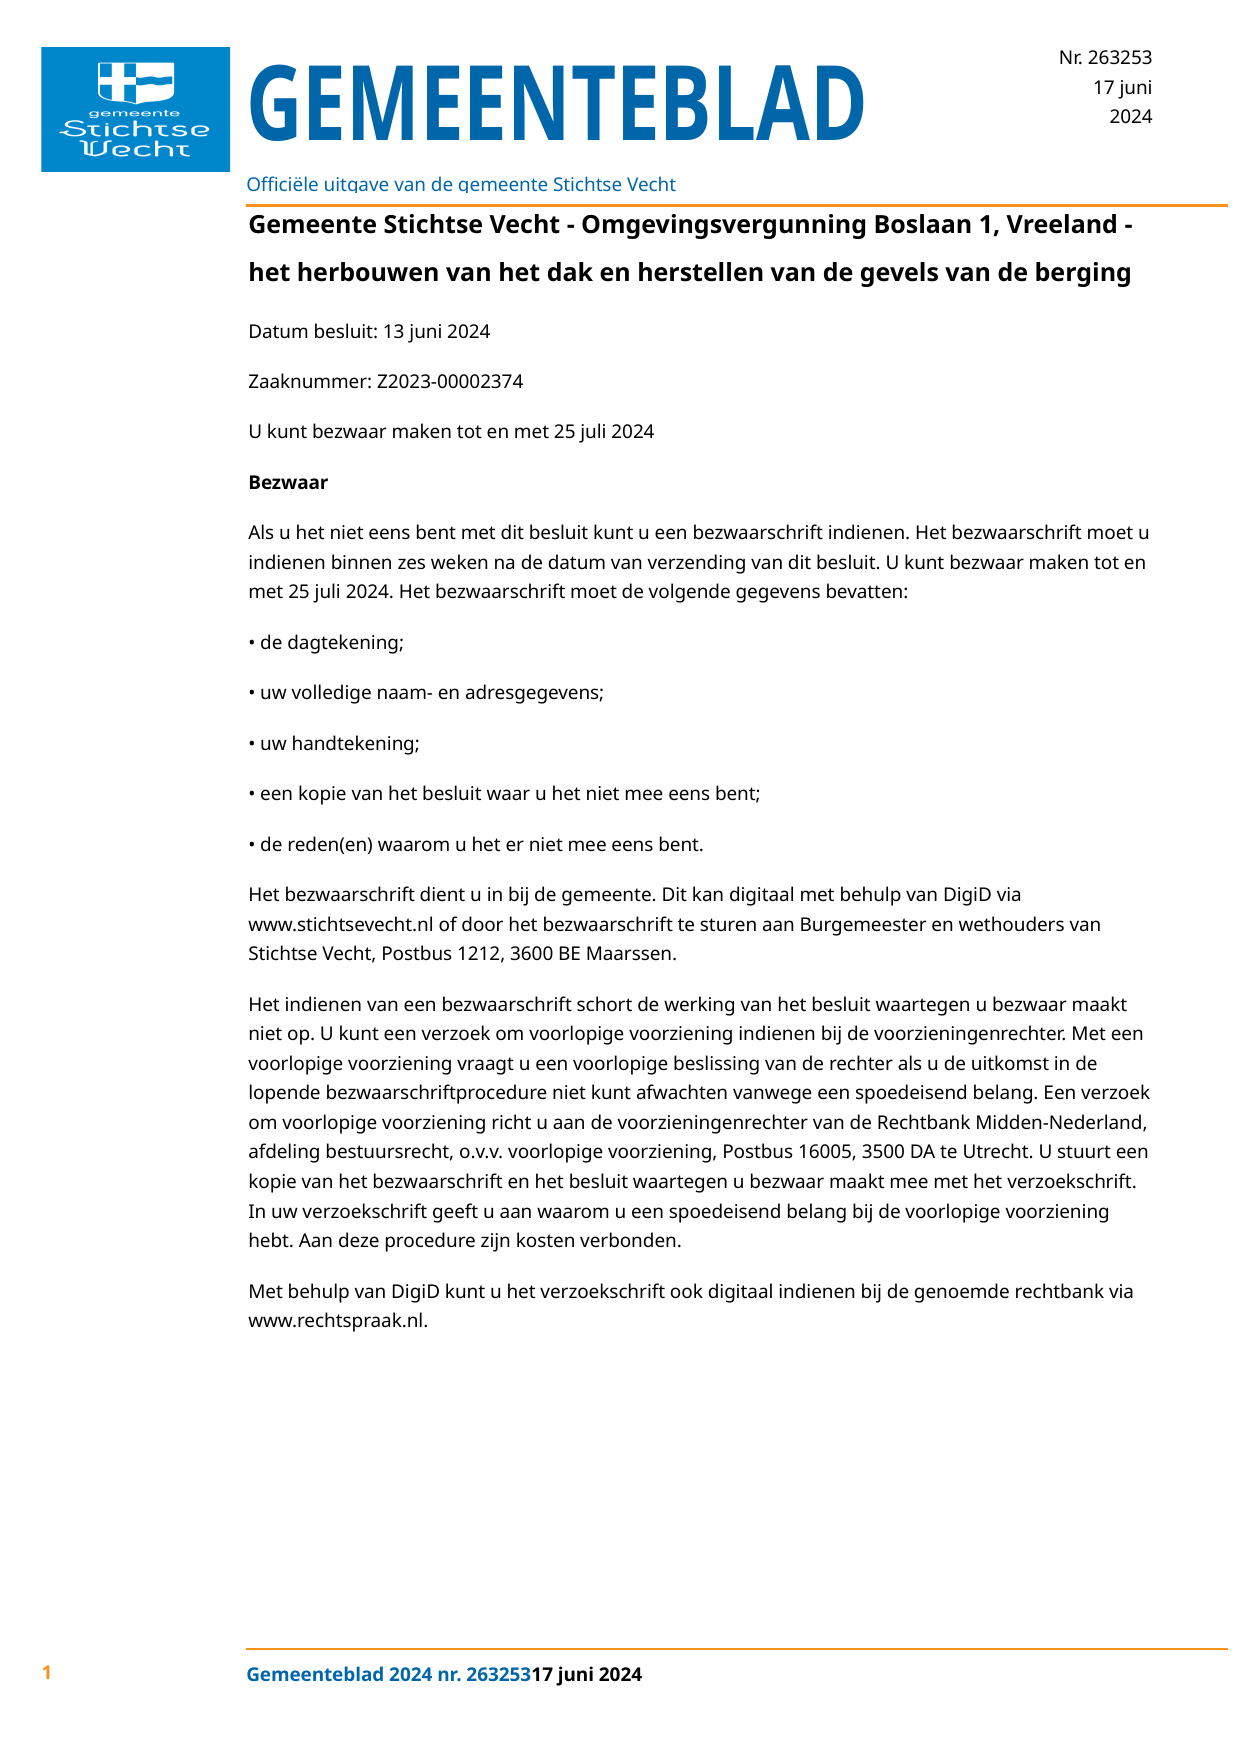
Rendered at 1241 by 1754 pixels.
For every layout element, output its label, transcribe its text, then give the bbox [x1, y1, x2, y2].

text • uw volledige naam- en adresgegevens; [248, 679, 1152, 705]
text • uw handtekening; [248, 730, 1152, 756]
text Gemeente Stichtse Vecht - Omgevingsvergunning Boslaan 1, Vreeland - het herbouwen van het dak en herstellen van de gevels van de berging [248, 207, 1152, 288]
text Met behulp van DigiD kunt u het verzoekschrift ook digitaal indienen bij de genoemde rechtbank via www.rechtspraak.nl. [248, 1278, 1152, 1333]
text • de reden(en) waarom u het er niet mee eens bent. [248, 831, 1152, 857]
text Het bezwaarschrift dient u in bij de gemeente. Dit kan digitaal met behulp van DigiD via www.stichtsevecht.nl of door het bezwaarschrift te sturen aan Burgemeester en wethouders van Stichtse Vecht, Postbus 1212, 3600 BE Maarssen. [248, 881, 1152, 966]
text Bezwaar [248, 469, 1152, 495]
text • de dagtekening; [248, 629, 1152, 655]
text U kunt bezwaar maken tot en met 25 juli 2024 [248, 419, 1152, 444]
text Zaaknummer: Z2023-00002374 [248, 368, 1152, 394]
text Als u het niet eens bent met dit besluit kunt u een bezwaarschrift indienen. Het bezwaarschrift moet u indienen binnen zes weken na de datum van verzending van dit besluit. U kunt bezwaar maken tot en met 25 juli 2024. Het bezwaarschrift moet de volgende gegevens bevatten: [248, 519, 1152, 604]
picture [99, 63, 135, 101]
text Het indienen van een bezwaarschrift schort de werking van het besluit waartegen u bezwaar maakt niet op. U kunt een verzoek om voorlopige voorziening indienen bij de voorzieningenrechter. Met een voorlopige voorziening vraagt u een voorlopige beslissing van de rechter als u de uitkomst in de lopende bezwaarschriftprocedure niet kunt afwachten vanwege een spoedeisend belang. Een verzoek om voorlopige voorziening richt u aan de voorzieningenrechter van de Rechtbank Midden-Nederland, afdeling bestuursrecht, o.v.v. voorlopige voorziening, Postbus 16005, 3500 DA te Utrecht. U stuurt een kopie van het bezwaarschrift en het besluit waartegen u bezwaar maakt mee met het verzoekschrift. In uw verzoekschrift geeft u aan waarom u een spoedeisend belang bij de voorlopige voorziening hebt. Aan deze procedure zijn kosten verbonden. [248, 991, 1152, 1253]
text Datum besluit: 13 juni 2024 [248, 318, 1152, 344]
text • een kopie van het besluit waar u het niet mee eens bent; [248, 780, 1152, 806]
picture [137, 63, 174, 103]
